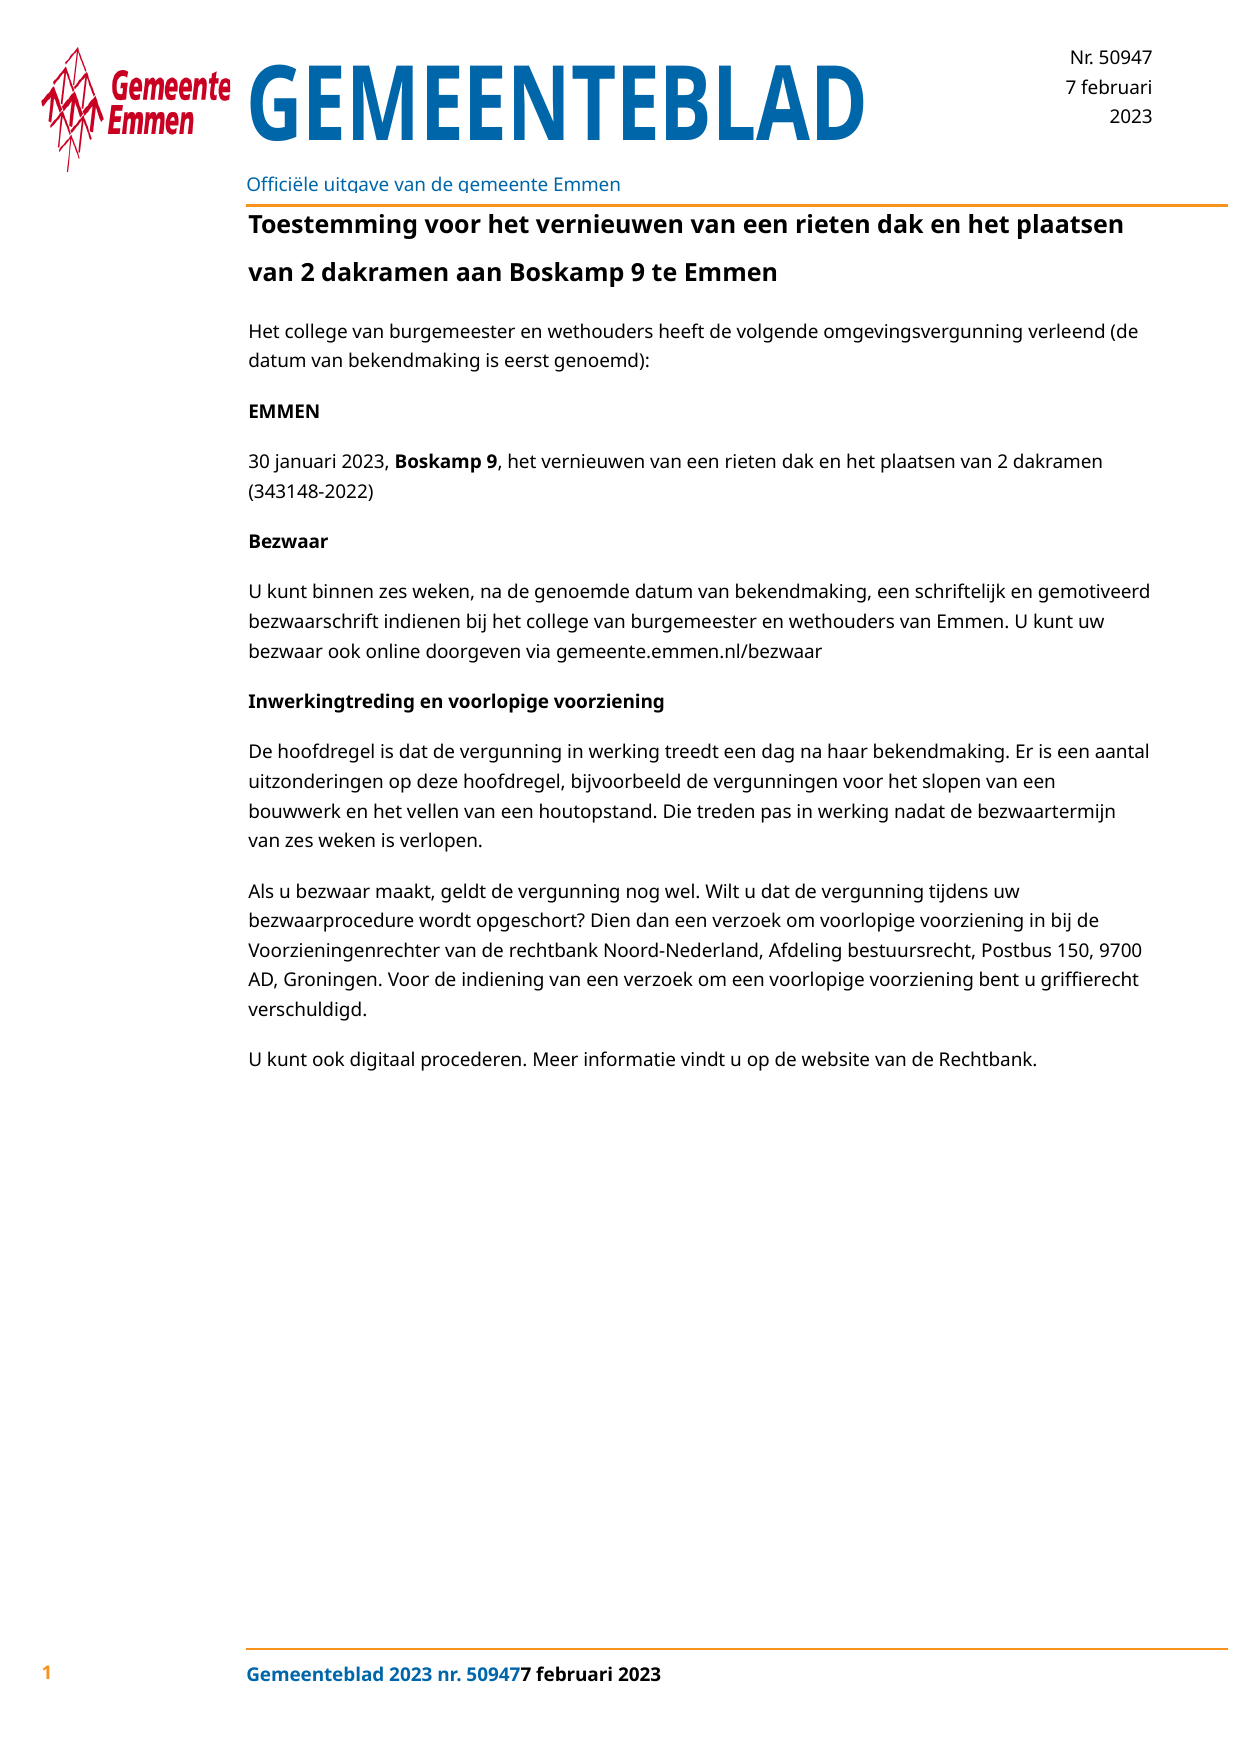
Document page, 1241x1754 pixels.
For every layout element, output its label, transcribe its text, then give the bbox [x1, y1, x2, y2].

text Inwerkingtreding en voorlopige voorziening [248, 688, 1152, 714]
text De hoofdregel is dat de vergunning in werking treedt een dag na haar bekendmaking. Er is een aantal uitzonderingen op deze hoofdregel, bijvoorbeeld de vergunningen voor het slopen van een bouwwerk en het vellen van een houtopstand. Die treden pas in werking nadat de bezwaartermijn van zes weken is verlopen. [248, 739, 1152, 853]
text Het college van burgemeester en wethouders heeft de volgende omgevingsvergunning verleend (de datum van bekendmaking is eerst genoemd): [248, 318, 1152, 373]
text EMMEN [248, 398, 1152, 424]
text U kunt ook digitaal procederen. Meer informatie vindt u op de website van de Rechtbank. [248, 1047, 1152, 1072]
picture [41, 47, 231, 172]
text Bezwaar [248, 528, 1152, 554]
text Als u bezwaar maakt, geldt de vergunning nog wel. Wilt u dat de vergunning tijdens uw bezwaarprocedure wordt opgeschort? Dien dan een verzoek om voorlopige voorziening in bij de Voorzieningenrechter van de rechtbank Noord-Nederland, Afdeling bestuursrecht, Postbus 150, 9700 AD, Groningen. Voor de indiening van een verzoek om een voorlopige voorziening bent u griffierecht verschuldigd. [248, 878, 1152, 1022]
text U kunt binnen zes weken, na de genoemde datum van bekendmaking, een schriftelijk en gemotiveerd bezwaarschrift indienen bij het college van burgemeester en wethouders van Emmen. U kunt uw bezwaar ook online doorgeven via gemeente.emmen.nl/bezwaar [248, 579, 1152, 664]
text Toestemming voor het vernieuwen van een rieten dak en het plaatsen van 2 dakramen aan Boskamp 9 te Emmen [248, 207, 1152, 288]
text 30 januari 2023, Boskamp 9, het vernieuwen van een rieten dak en het plaatsen van 2 dakramen (343148-2022) [248, 448, 1152, 504]
